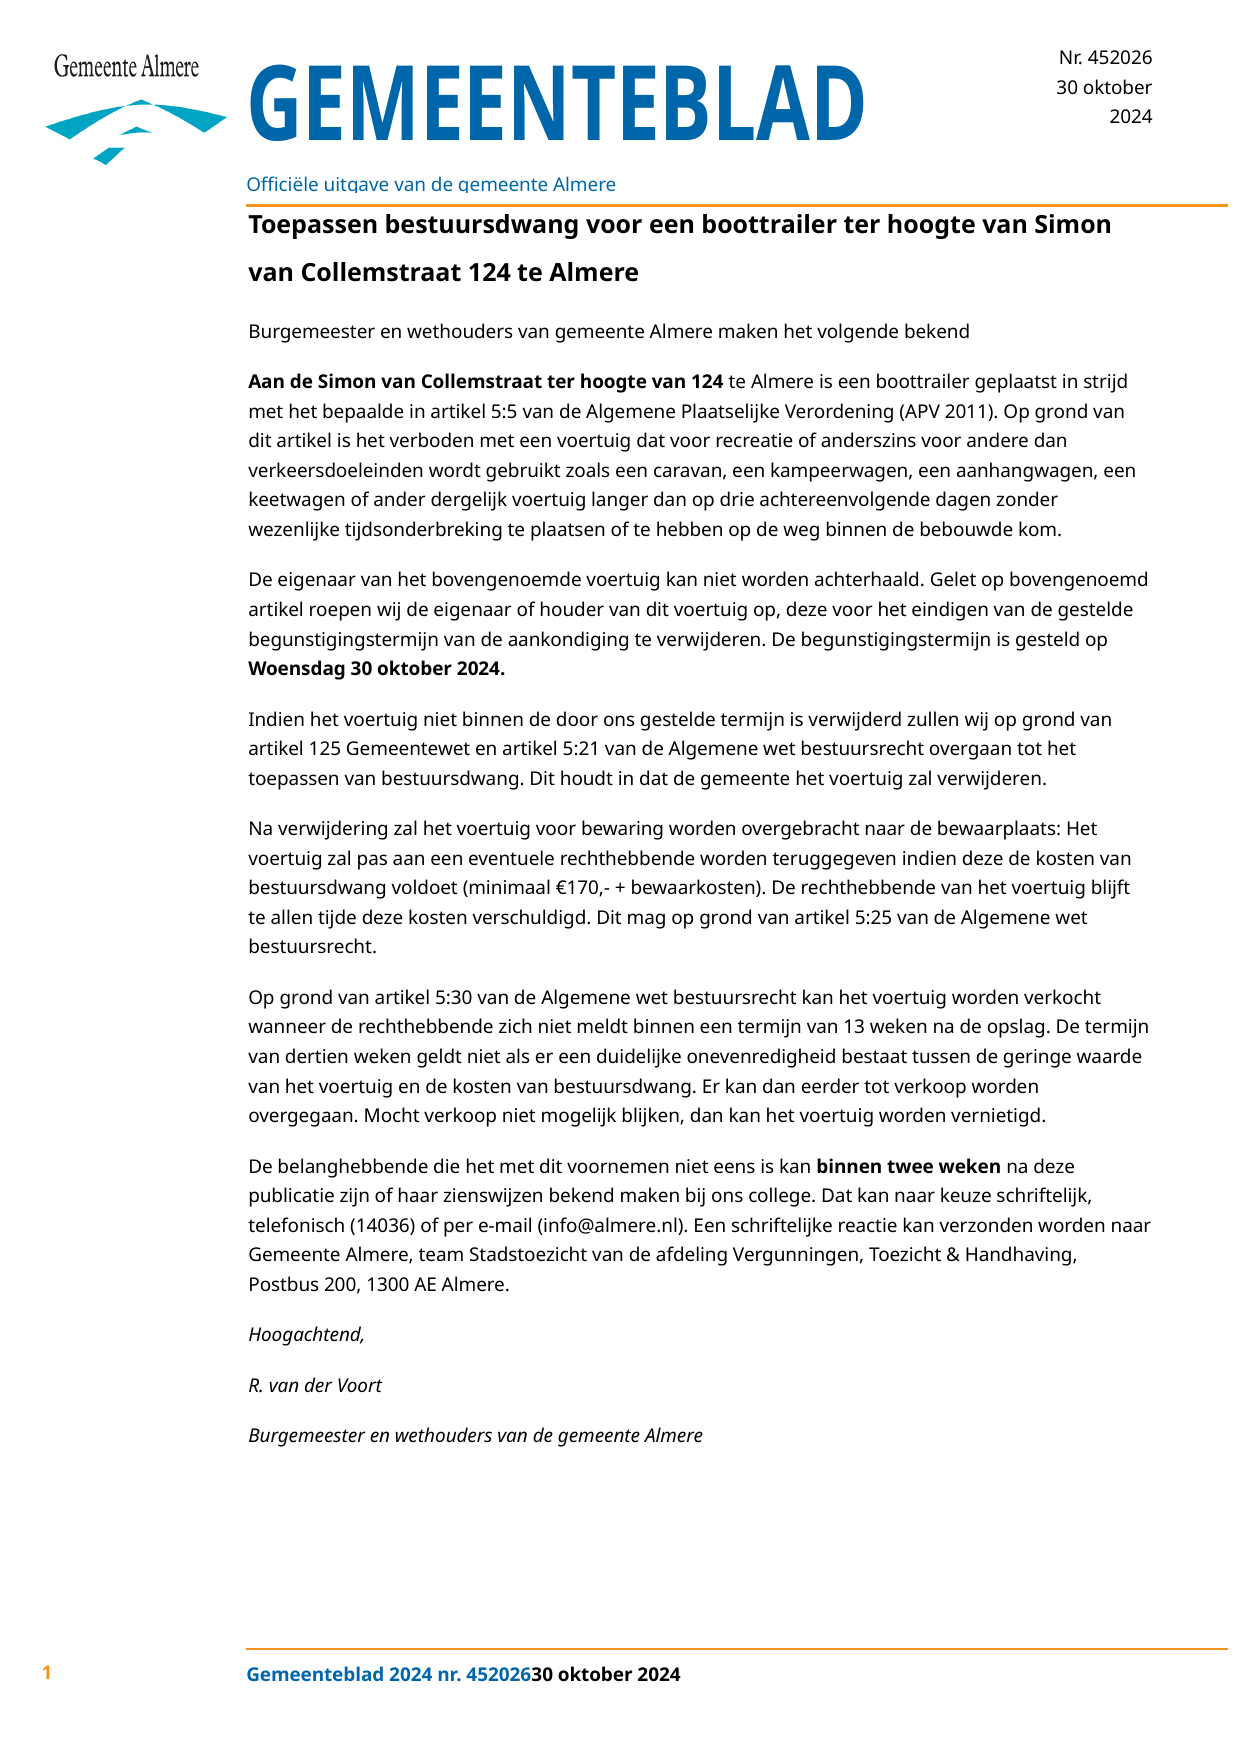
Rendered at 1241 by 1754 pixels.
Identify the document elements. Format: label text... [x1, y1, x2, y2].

text De eigenaar van het bovengenoemde voertuig kan niet worden achterhaald. Gelet op bovengenoemd artikel roepen wij de eigenaar of houder van dit voertuig op, deze voor het eindigen van de gestelde begunstigingstermijn van de aankondiging te verwijderen. De begunstigingstermijn is gesteld op Woensdag 30 oktober 2024. [248, 567, 1152, 681]
text Toepassen bestuursdwang voor een boottrailer ter hoogte van Simon van Collemstraat 124 te Almere [248, 207, 1152, 288]
text Burgemeester en wethouders van de gemeente Almere [248, 1422, 1152, 1448]
text De belanghebbende die het met dit voornemen niet eens is kan binnen twee weken na deze publicatie zijn of haar zienswijzen bekend maken bij ons college. Dat kan naar keuze schriftelijk, telefonisch (14036) of per e-mail (info@almere.nl). Een schriftelijke reactie kan verzonden worden naar Gemeente Almere, team Stadstoezicht van de afdeling Vergunningen, Toezicht & Handhaving, Postbus 200, 1300 AE Almere. [248, 1153, 1152, 1297]
text Op grond van artikel 5:30 van de Algemene wet bestuursrecht kan het voertuig worden verkocht wanneer de rechthebbende zich niet meldt binnen een termijn van 13 weken na de opslag. De termijn van dertien weken geldt niet als er een duidelijke onevenredigheid bestaat tussen de geringe waarde van het voertuig en de kosten van bestuursdwang. Er kan dan eerder tot verkoop worden overgegaan. Mocht verkoop niet mogelijk blijken, dan kan het voertuig worden vernietigd. [248, 984, 1152, 1128]
text Indien het voertuig niet binnen de door ons gestelde termijn is verwijderd zullen wij op grond van artikel 125 Gemeentewet en artikel 5:21 van de Algemene wet bestuursrecht overgaan tot het toepassen van bestuursdwang. Dit houdt in dat de gemeente het voertuig zal verwijderen. [248, 706, 1152, 791]
text R. van der Voort [248, 1372, 1152, 1398]
text Aan de Simon van Collemstraat ter hoogte van 124 te Almere is een boottrailer geplaatst in strijd met het bepaalde in artikel 5:5 van de Algemene Plaatselijke Verordening (APV 2011). Op grond van dit artikel is het verboden met een voertuig dat voor recreatie of anderszins voor andere dan verkeersdoeleinden wordt gebruikt zoals een caravan, een kampeerwagen, een aanhangwagen, een keetwagen of ander dergelijk voertuig langer dan op drie achtereenvolgende dagen zonder wezenlijke tijdsonderbreking te plaatsen of te hebben op de weg binnen de bebouwde kom. [248, 368, 1152, 542]
text Burgemeester en wethouders van gemeente Almere maken het volgende bekend [248, 318, 1152, 344]
text Hoogachtend, [248, 1322, 1152, 1347]
text Na verwijdering zal het voertuig voor bewaring worden overgebracht naar de bewaarplaats: Het voertuig zal pas aan een eventuele rechthebbende worden teruggegeven indien deze de kosten van bestuursdwang voldoet (minimaal €170,- + bewaarkosten). De rechthebbende van het voertuig blijft te allen tijde deze kosten verschuldigd. Dit mag op grond van artikel 5:25 van de Algemene wet bestuursrecht. [248, 815, 1152, 959]
picture [41, 47, 231, 172]
